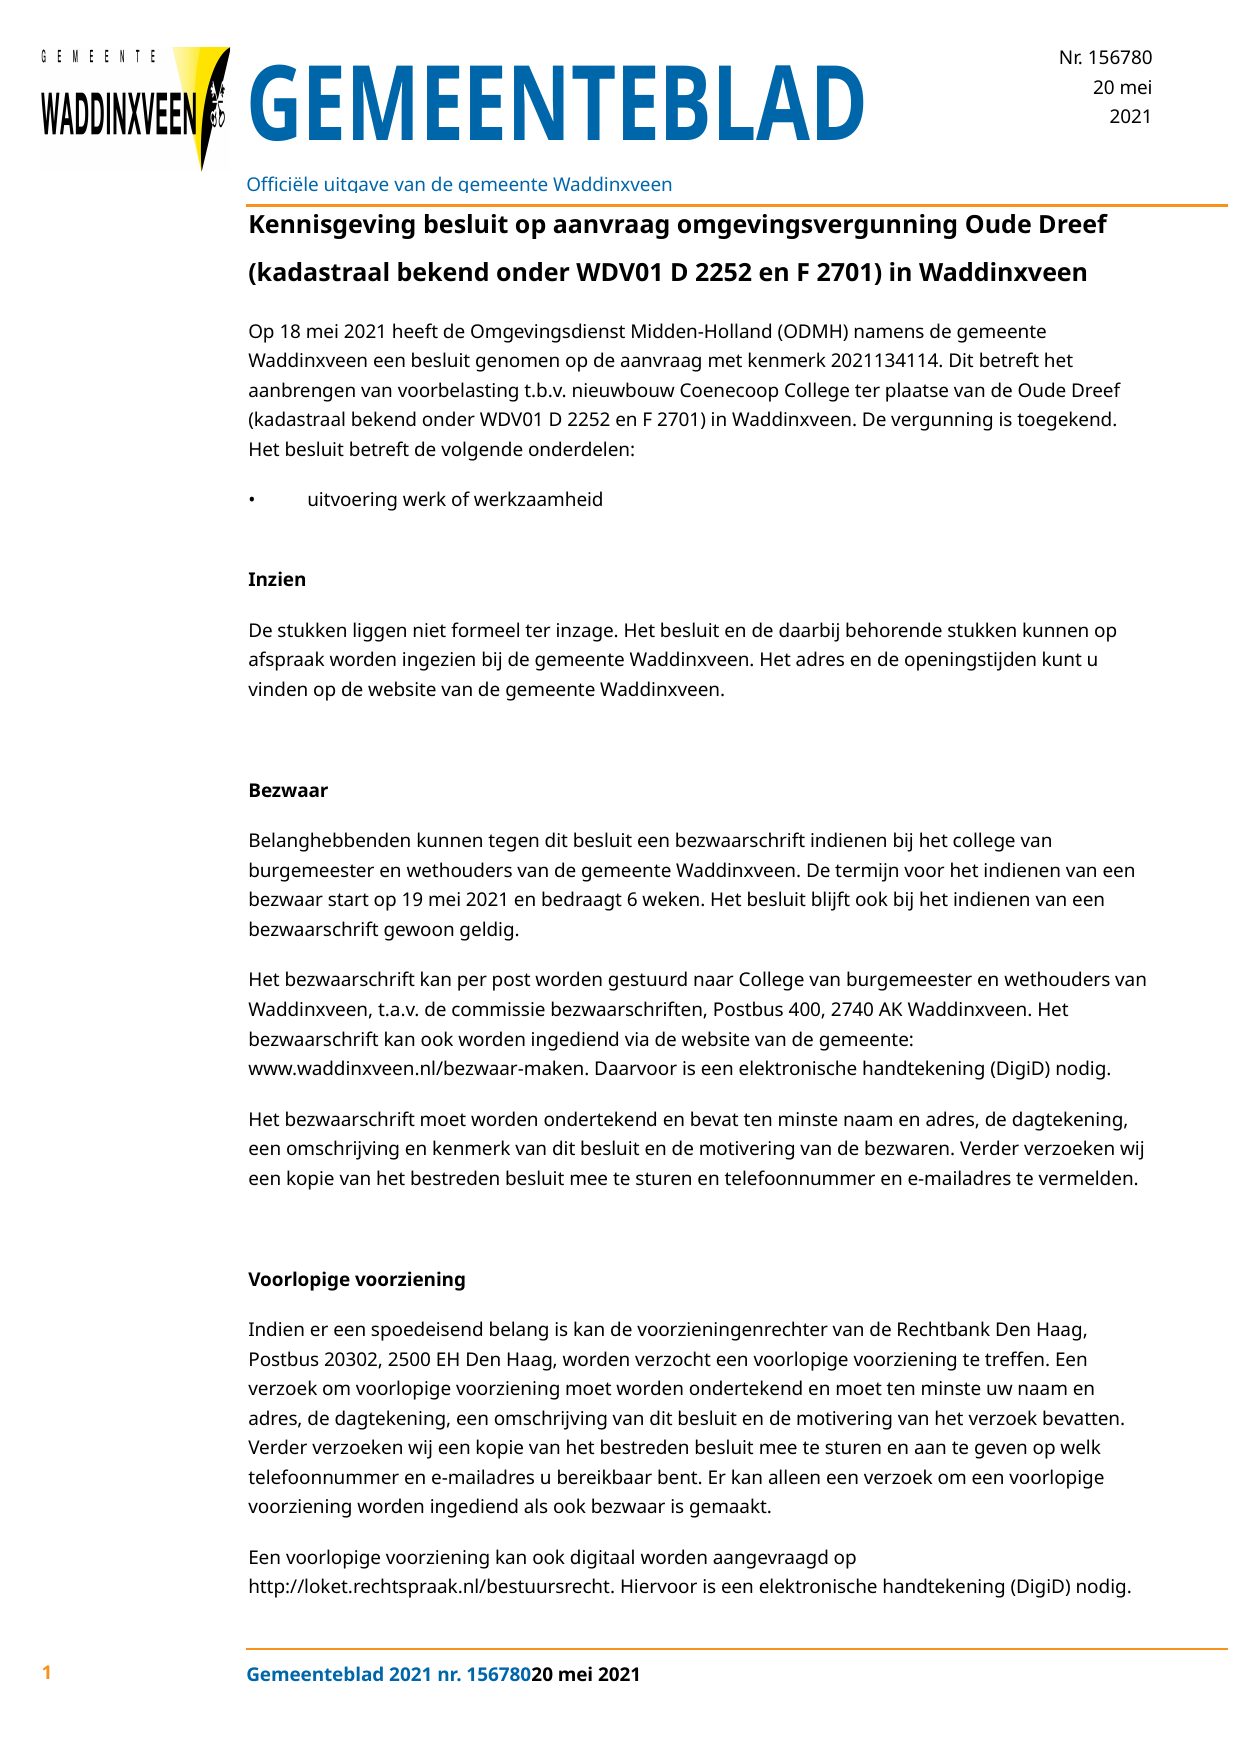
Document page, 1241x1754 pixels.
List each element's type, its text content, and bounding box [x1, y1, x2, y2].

text Inzien [248, 567, 1152, 592]
text Het bezwaarschrift moet worden ondertekend en bevat ten minste naam en adres, de dagtekening, een omschrijving en kenmerk van dit besluit en de motivering van de bezwaren. Verder verzoeken wij een kopie van het bestreden besluit mee te sturen en telefoonnummer en e-mailadres te vermelden. [248, 1106, 1152, 1191]
text Bezwaar [248, 777, 1152, 803]
text Op 18 mei 2021 heeft de Omgevingsdienst Midden-Holland (ODMH) namens de gemeente Waddinxveen een besluit genomen op de aanvraag met kenmerk 2021134114. Dit betreft het aanbrengen van voorbelasting t.b.v. nieuwbouw Coenecoop College ter plaatse van de Oude Dreef (kadastraal bekend onder WDV01 D 2252 en F 2701) in Waddinxveen. De vergunning is toegekend. Het besluit betreft de volgende onderdelen: [248, 318, 1152, 462]
list uitvoering werk of werkzaamheid [248, 487, 1152, 512]
text Kennisgeving besluit op aanvraag omgevingsvergunning Oude Dreef (kadastraal bekend onder WDV01 D 2252 en F 2701) in Waddinxveen [248, 207, 1152, 288]
text Een voorlopige voorziening kan ook digitaal worden aangevraagd op http://loket.rechtspraak.nl/bestuursrecht. Hiervoor is een elektronische handtekening (DigiD) nodig. [248, 1544, 1152, 1599]
text Het bezwaarschrift kan per post worden gestuurd naar College van burgemeester en wethouders van Waddinxveen, t.a.v. de commissie bezwaarschriften, Postbus 400, 2740 AK Waddinxveen. Het bezwaarschrift kan ook worden ingediend via de website van de gemeente: www.waddinxveen.nl/bezwaar-maken. Daarvoor is een elektronische handtekening (DigiD) nodig. [248, 967, 1152, 1081]
text De stukken liggen niet formeel ter inzage. Het besluit en de daarbij behorende stukken kunnen op afspraak worden ingezien bij de gemeente Waddinxveen. Het adres en de openingstijden kunt u vinden op de website van de gemeente Waddinxveen. [248, 617, 1152, 702]
picture [41, 47, 231, 172]
text Belanghebbenden kunnen tegen dit besluit een bezwaarschrift indienen bij het college van burgemeester en wethouders van de gemeente Waddinxveen. De termijn voor het indienen van een bezwaar start op 19 mei 2021 en bedraagt 6 weken. Het besluit blijft ook bij het indienen van een bezwaarschrift gewoon geldig. [248, 827, 1152, 942]
text Voorlopige voorziening [248, 1266, 1152, 1292]
text Indien er een spoedeisend belang is kan de voorzieningenrechter van de Rechtbank Den Haag, Postbus 20302, 2500 EH Den Haag, worden verzocht een voorlopige voorziening te treffen. Een verzoek om voorlopige voorziening moet worden ondertekend en moet ten minste uw naam en adres, de dagtekening, een omschrijving van dit besluit en de motivering van het verzoek bevatten. Verder verzoeken wij een kopie van het bestreden besluit mee te sturen en aan te geven op welk telefoonnummer en e-mailadres u bereikbaar bent. Er kan alleen een verzoek om een voorlopige voorziening worden ingediend als ook bezwaar is gemaakt. [248, 1316, 1152, 1519]
